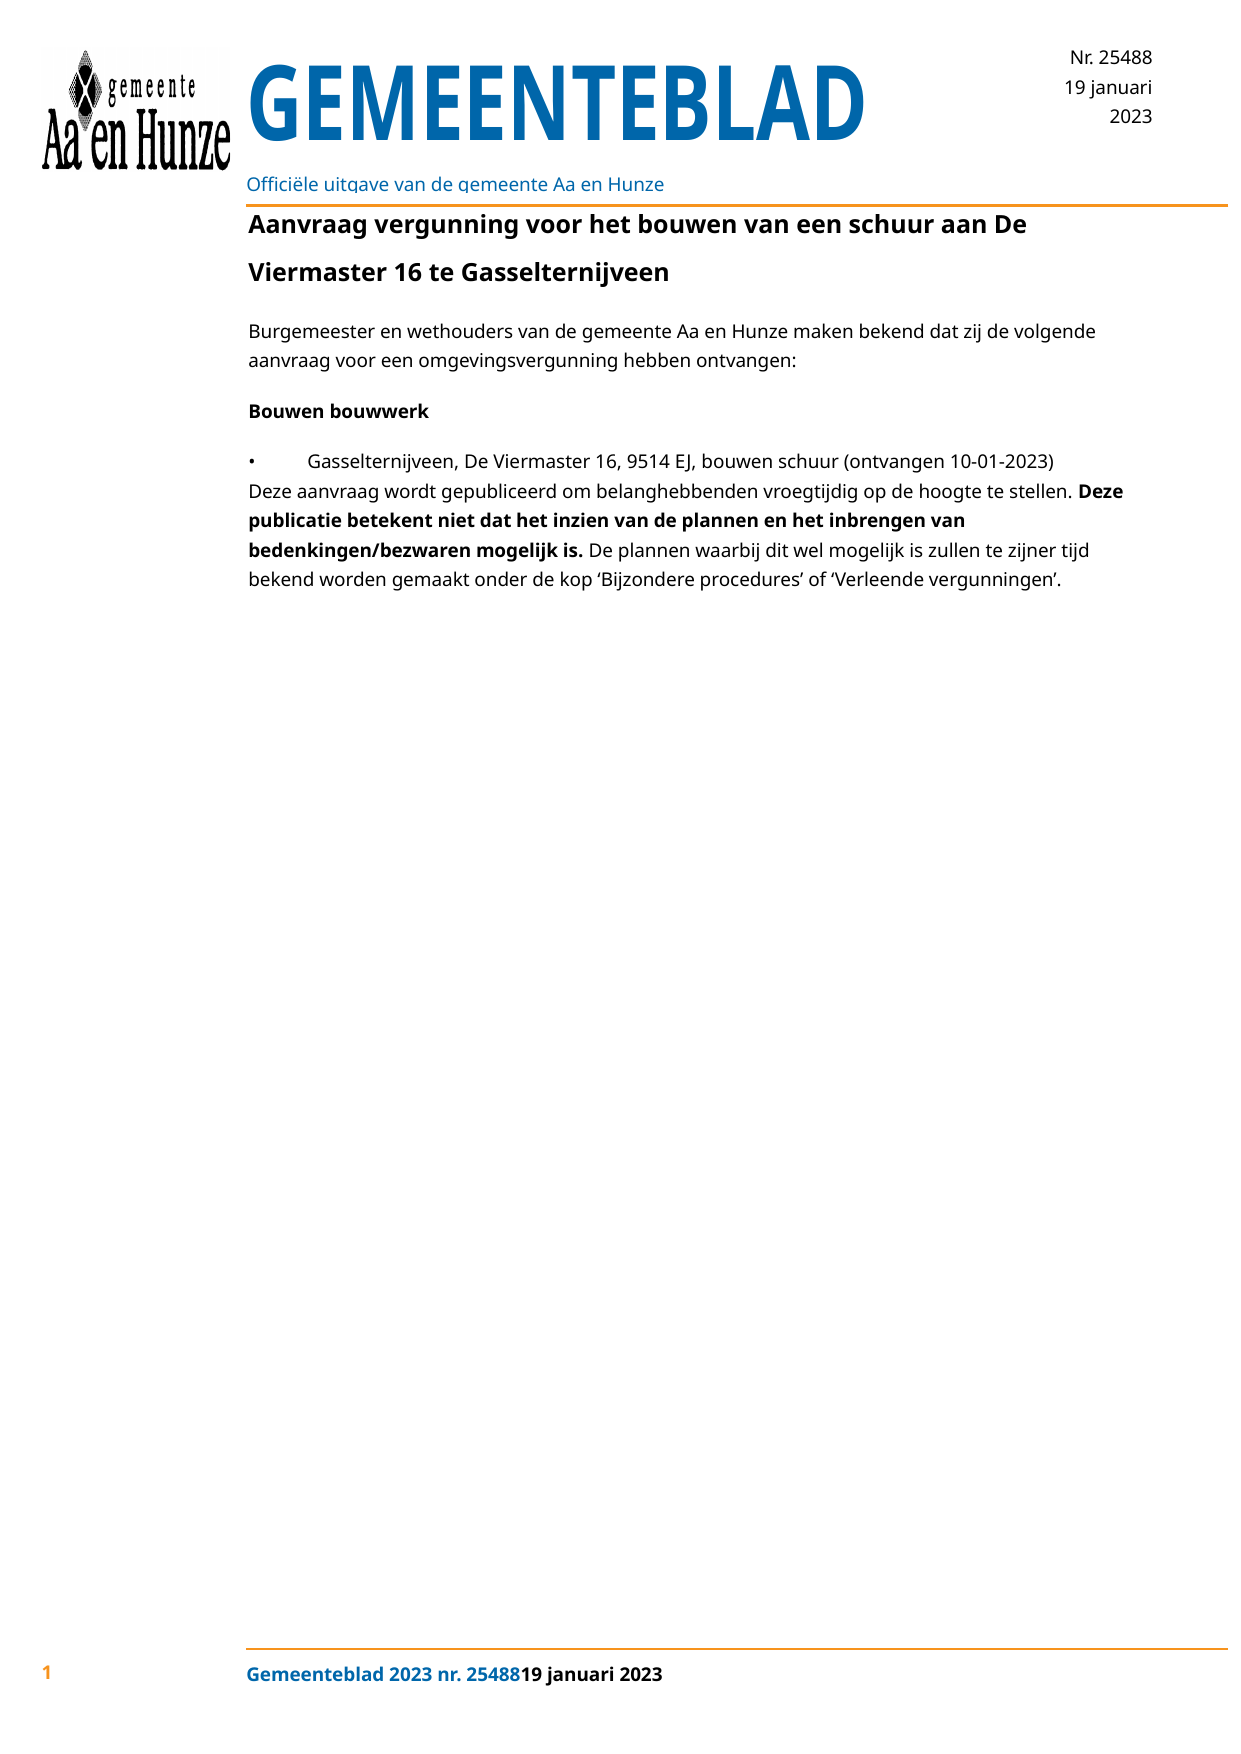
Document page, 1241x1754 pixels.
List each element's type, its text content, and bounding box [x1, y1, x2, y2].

text Aanvraag vergunning voor het bouwen van een schuur aan De Viermaster 16 te Gasselternijveen [248, 207, 1152, 288]
picture [41, 47, 231, 172]
text Burgemeester en wethouders van de gemeente Aa en Hunze maken bekend dat zij de volgende aanvraag voor een omgevingsvergunning hebben ontvangen: [248, 318, 1152, 373]
text Deze aanvraag wordt gepubliceerd om belanghebbenden vroegtijdig op de hoogte te stellen. Deze publicatie betekent niet dat het inzien van de plannen en het inbrengen van bedenkingen/bezwaren mogelijk is. De plannen waarbij dit wel mogelijk is zullen te zijner tijd bekend worden gemaakt onder de kop ‘Bijzondere procedures’ of ‘Verleende vergunningen’. [248, 478, 1152, 592]
list Gasselternijveen, De Viermaster 16, 9514 EJ, bouwen schuur (ontvangen 10-01-2023) [248, 448, 1152, 474]
text Bouwen bouwwerk [248, 398, 1152, 424]
